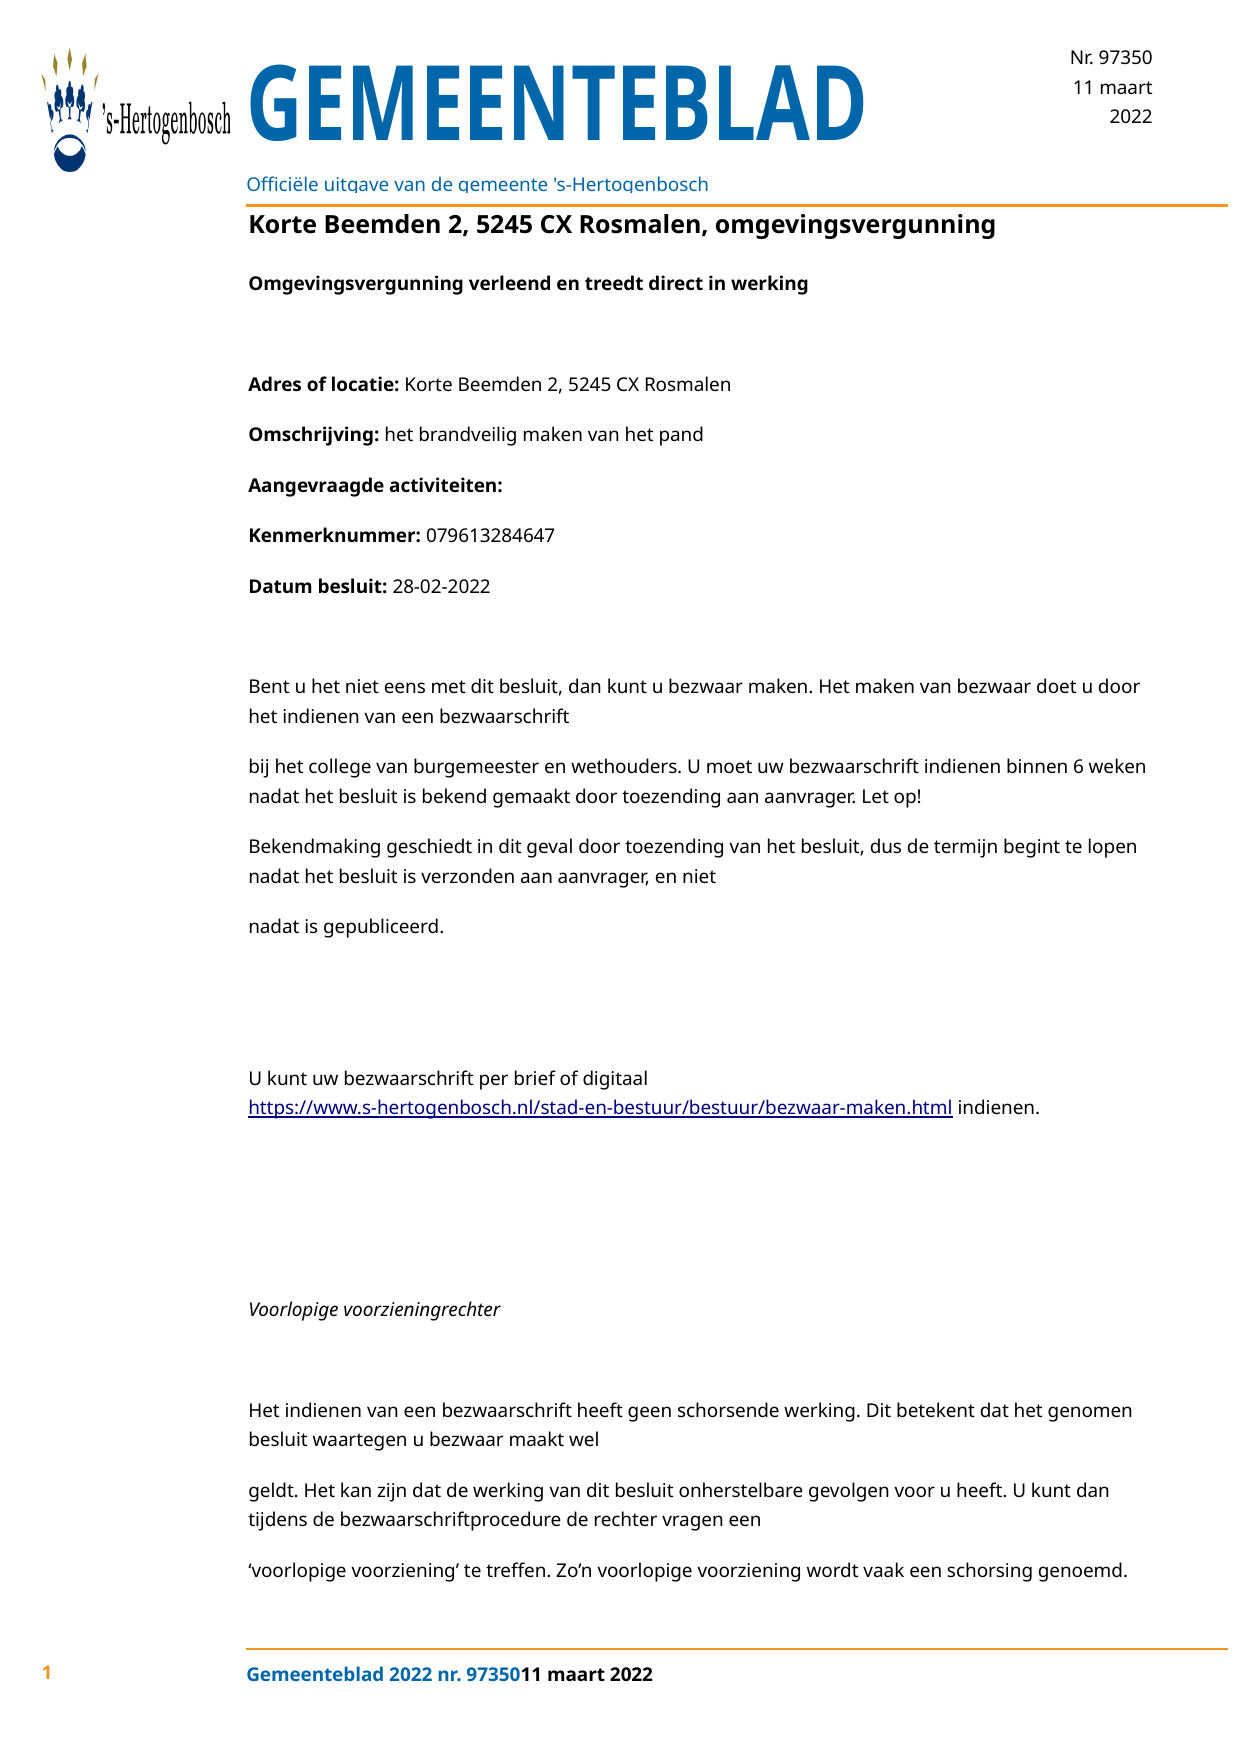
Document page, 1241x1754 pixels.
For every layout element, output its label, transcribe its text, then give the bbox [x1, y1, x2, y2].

text Bent u het niet eens met dit besluit, dan kunt u bezwaar maken. Het maken van bezwaar doet u door het indienen van een bezwaarschrift [248, 674, 1152, 729]
text Adres of locatie: Korte Beemden 2, 5245 CX Rosmalen [248, 371, 1152, 397]
text Aangevraagde activiteiten: [248, 472, 1152, 498]
text Omgevingsvergunning verleend en treedt direct in werking [248, 270, 1152, 296]
text Omschrijving: het brandveilig maken van het pand [248, 422, 1152, 447]
text Bekendmaking geschiedt in dit geval door toezending van het besluit, dus de termijn begint te lopen nadat het besluit is verzonden aan aanvrager, en niet [248, 834, 1152, 889]
picture [41, 47, 231, 172]
text geldt. Het kan zijn dat de werking van dit besluit onherstelbare gevolgen voor u heeft. U kunt dan tijdens de bezwaarschriftprocedure de rechter vragen een [248, 1477, 1152, 1532]
text Korte Beemden 2, 5245 CX Rosmalen, omgevingsvergunning [248, 207, 1152, 241]
text Kenmerknummer: 079613284647 [248, 522, 1152, 548]
text bij het college van burgemeester en wethouders. U moet uw bezwaarschrift indienen binnen 6 weken nadat het besluit is bekend gemaakt door toezending aan aanvrager. Let op! [248, 754, 1152, 809]
text Het indienen van een bezwaarschrift heeft geen schorsende werking. Dit betekent dat het genomen besluit waartegen u bezwaar maakt wel [248, 1397, 1152, 1452]
text Datum besluit: 28-02-2022 [248, 573, 1152, 598]
text Voorlopige voorzieningrechter [248, 1296, 1152, 1322]
text U kunt uw bezwaarschrift per brief of digitaal https://www.s-hertogenbosch.nl/stad-en-bestuur/bestuur/bezwaar-maken.html indienen. [248, 1065, 1152, 1120]
text nadat is gepubliceerd. [248, 914, 1152, 939]
text ‘voorlopige voorziening’ te treffen. Zo’n voorlopige voorziening wordt vaak een schorsing genoemd. [248, 1557, 1152, 1583]
